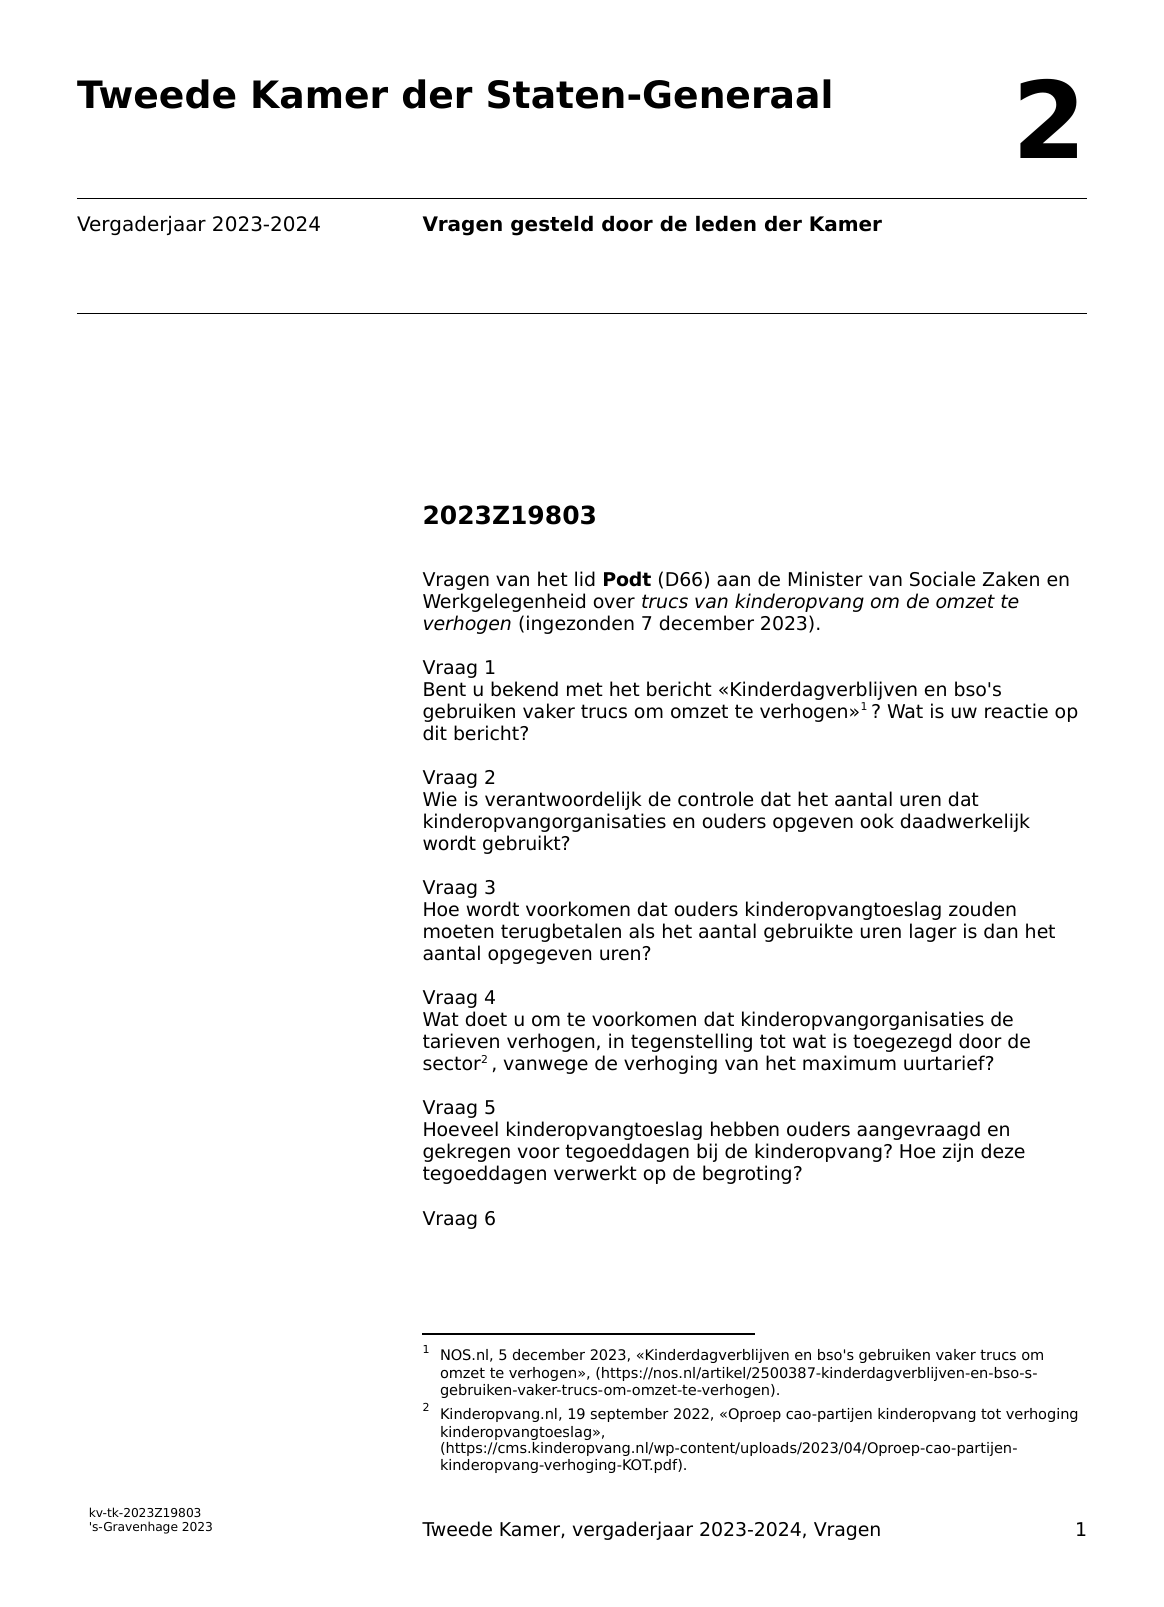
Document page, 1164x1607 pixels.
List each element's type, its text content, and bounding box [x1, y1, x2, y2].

text Hoe wordt voorkomen dat ouders kinderopvangtoeslag zouden moeten terugbetalen als het aantal gebruikte uren lager is dan het aantal opgegeven uren? [422, 899, 1087, 965]
table_header Tweede Kamer der Staten-Generaal [77, 59, 886, 198]
text Hoeveel kinderopvangtoeslag hebben ouders aangevraagd en gekregen voor tegoeddagen bij de kinderopvang? Hoe zijn deze tegoeddagen verwerkt op de begroting? [422, 1119, 1087, 1185]
text Vraag 2 [422, 767, 1087, 789]
text Wie is verantwoordelijk de controle dat het aantal uren dat kinderopvangorganisaties en ouders opgeven ook daadwerkelijk wordt gebruikt? [422, 789, 1087, 855]
text Vraag 3 [422, 877, 1087, 899]
text Vraag 6 [422, 1207, 1087, 1229]
table_header 2 [886, 59, 1087, 198]
text Bent u bekend met het bericht «Kinderdagverblijven en bso's gebruiken vaker trucs om omzet te verhogen»? Wat is uw reactie op dit bericht? [422, 679, 1087, 745]
text kv-tk-2023Z19803 [88, 1506, 323, 1520]
text Vraag 1 [422, 657, 1087, 679]
text 's-Gravenhage 2023 [88, 1520, 323, 1534]
table_cell Vergaderjaar 2023-2024 [77, 199, 422, 313]
text Wat doet u om te voorkomen dat kinderopvangorganisaties de tarieven verhogen, in tegenstelling tot wat is toegezegd door de sector, vanwege de verhoging van het maximum uurtarief? [422, 1009, 1087, 1075]
text Kinderopvang.nl, 19 september 2022, «Oproep cao-partijen kinderopvang tot verhoging kinderopvangtoeslag», (https://cms.kinderopvang.nl/wp-content/uploads/2023/04/Oproep-cao-partijen-kinderopvang-verhoging-KOT.pdf). [422, 1402, 1087, 1474]
text Vraag 5 [422, 1097, 1087, 1119]
text Vraag 4 [422, 987, 1087, 1009]
text NOS.nl, 5 december 2023, «Kinderdagverblijven en bso's gebruiken vaker trucs om omzet te verhogen», (https://nos.nl/artikel/2500387-kinderdagverblijven-en-bso-s-gebruiken-vaker-trucs-om-omzet-te-verhogen). [422, 1343, 1087, 1399]
text Vragen van het lid Podt (D66) aan de Minister van Sociale Zaken en Werkgelegenheid over trucs van kinderopvang om de omzet te verhogen (ingezonden 7 december 2023). [422, 569, 1087, 635]
text 2023Z19803 [422, 501, 1087, 531]
table_cell Vragen gesteld door de leden der Kamer [422, 199, 1087, 313]
